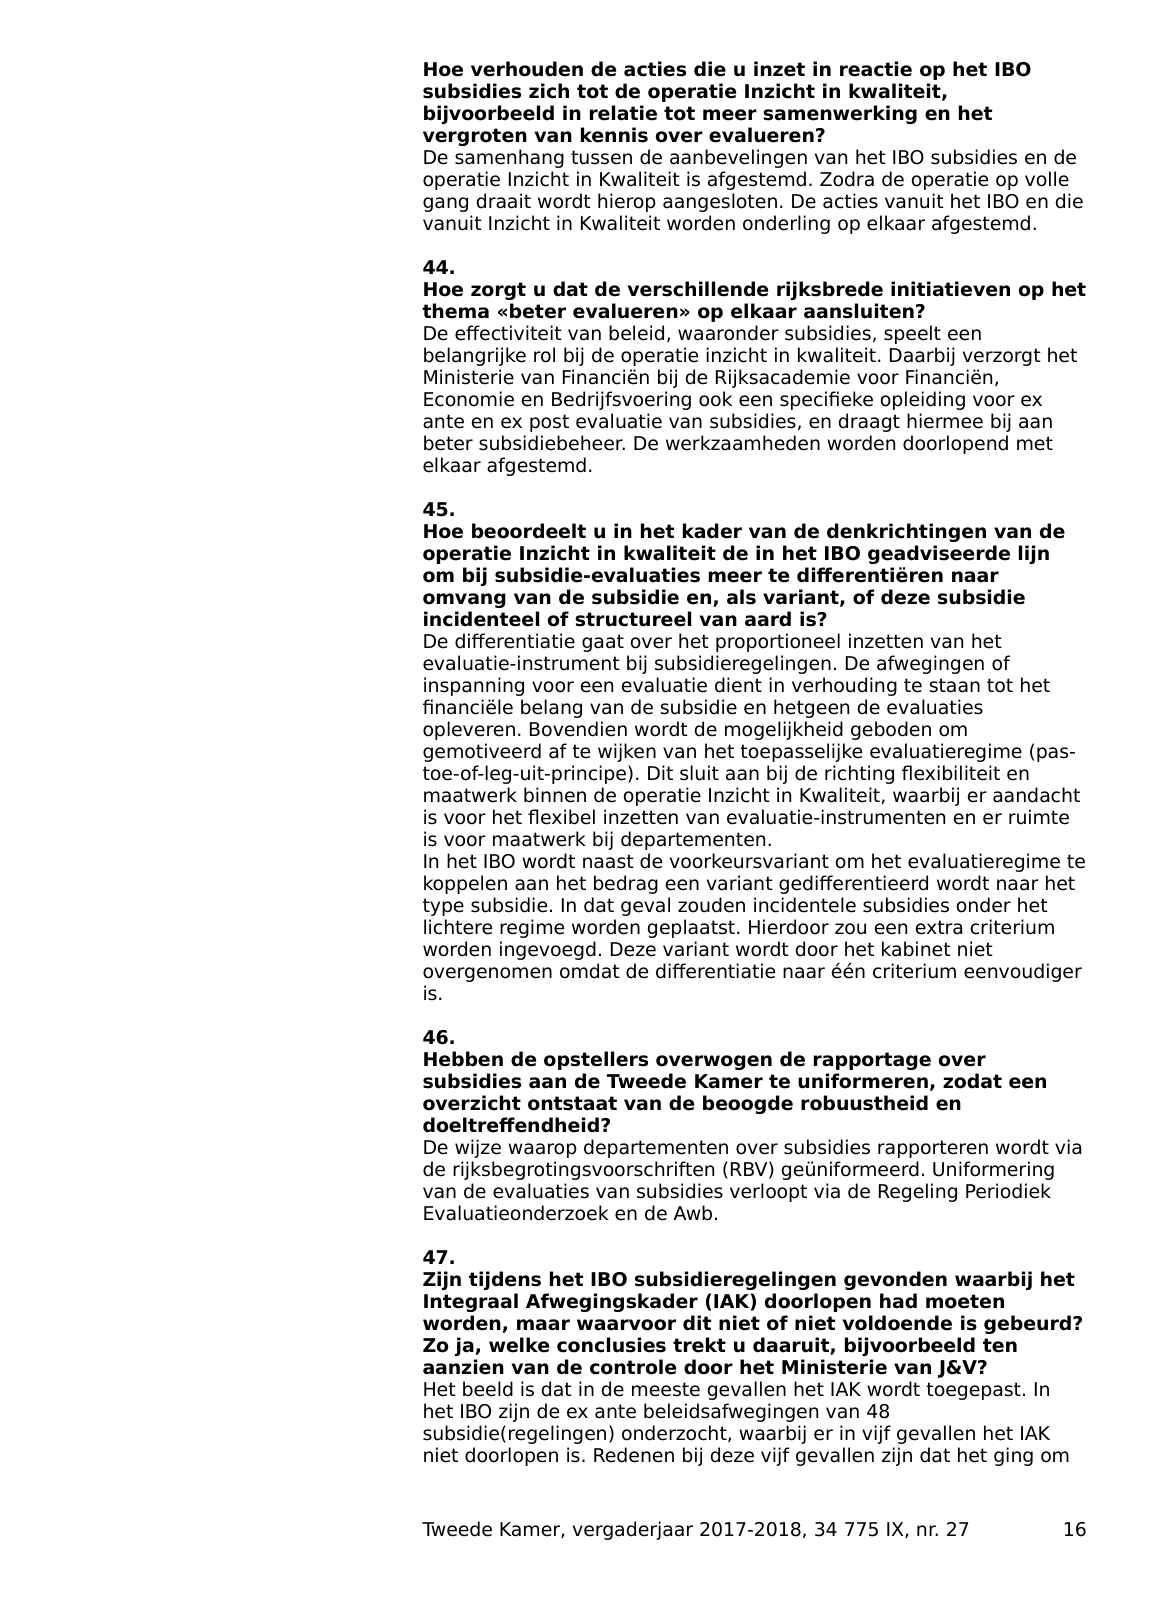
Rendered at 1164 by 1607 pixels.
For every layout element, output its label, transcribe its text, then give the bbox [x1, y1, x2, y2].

text 47. [422, 1247, 1087, 1269]
text 44. [422, 257, 1087, 279]
text Het beeld is dat in de meeste gevallen het IAK wordt toegepast. In het IBO zijn de ex ante beleidsafwegingen van 48 subsidie(regelingen) onderzocht, waarbij er in vijf gevallen het IAK niet doorlopen is. Redenen bij deze vijf gevallen zijn dat het ging om [422, 1379, 1087, 1467]
text De samenhang tussen de aanbevelingen van het IBO subsidies en de operatie Inzicht in Kwaliteit is afgestemd. Zodra de operatie op volle gang draait wordt hierop aangesloten. De acties vanuit het IBO en die vanuit Inzicht in Kwaliteit worden onderling op elkaar afgestemd. [422, 147, 1087, 235]
text De differentiatie gaat over het proportioneel inzetten van het evaluatie-instrument bij subsidieregelingen. De afwegingen of inspanning voor een evaluatie dient in verhouding te staan tot het financiële belang van de subsidie en hetgeen de evaluaties opleveren. Bovendien wordt de mogelijkheid geboden om gemotiveerd af te wijken van het toepasselijke evaluatieregime (pas-toe-of-leg-uit-principe). Dit sluit aan bij de richting flexibiliteit en maatwerk binnen de operatie Inzicht in Kwaliteit, waarbij er aandacht is voor het flexibel inzetten van evaluatie-instrumenten en er ruimte is voor maatwerk bij departementen. [422, 631, 1087, 851]
text In het IBO wordt naast de voorkeursvariant om het evaluatieregime te koppelen aan het bedrag een variant gedifferentieerd wordt naar het type subsidie. In dat geval zouden incidentele subsidies onder het lichtere regime worden geplaatst. Hierdoor zou een extra criterium worden ingevoegd. Deze variant wordt door het kabinet niet overgenomen omdat de differentiatie naar één criterium eenvoudiger is. [422, 851, 1087, 1004]
text De wijze waarop departementen over subsidies rapporteren wordt via de rijksbegrotingsvoorschriften (RBV) geüniformeerd. Uniformering van de evaluaties van subsidies verloopt via de Regeling Periodiek Evaluatieonderzoek en de Awb. [422, 1137, 1087, 1224]
text Hoe zorgt u dat de verschillende rijksbrede initiatieven op het thema «beter evalueren» op elkaar aansluiten? [422, 279, 1087, 323]
text Hebben de opstellers overwogen de rapportage over subsidies aan de Tweede Kamer te uniformeren, zodat een overzicht ontstaat van de beoogde robuustheid en doeltreffendheid? [422, 1049, 1087, 1137]
text 46. [422, 1027, 1087, 1049]
text De effectiviteit van beleid, waaronder subsidies, speelt een belangrijke rol bij de operatie inzicht in kwaliteit. Daarbij verzorgt het Ministerie van Financiën bij de Rijksacademie voor Financiën, Economie en Bedrijfsvoering ook een specifieke opleiding voor ex ante en ex post evaluatie van subsidies, en draagt hiermee bij aan beter subsidiebeheer. De werkzaamheden worden doorlopend met elkaar afgestemd. [422, 323, 1087, 477]
text Hoe verhouden de acties die u inzet in reactie op het IBO subsidies zich tot de operatie Inzicht in kwaliteit, bijvoorbeeld in relatie tot meer samenwerking en het vergroten van kennis over evalueren? [422, 59, 1087, 147]
text Zijn tijdens het IBO subsidieregelingen gevonden waarbij het Integraal Afwegingskader (IAK) doorlopen had moeten worden, maar waarvoor dit niet of niet voldoende is gebeurd? Zo ja, welke conclusies trekt u daaruit, bijvoorbeeld ten aanzien van de controle door het Ministerie van J&V? [422, 1269, 1087, 1379]
text 45. [422, 499, 1087, 521]
text Hoe beoordeelt u in het kader van de denkrichtingen van de operatie Inzicht in kwaliteit de in het IBO geadviseerde lijn om bij subsidie-evaluaties meer te differentiëren naar omvang van de subsidie en, als variant, of deze subsidie incidenteel of structureel van aard is? [422, 521, 1087, 631]
